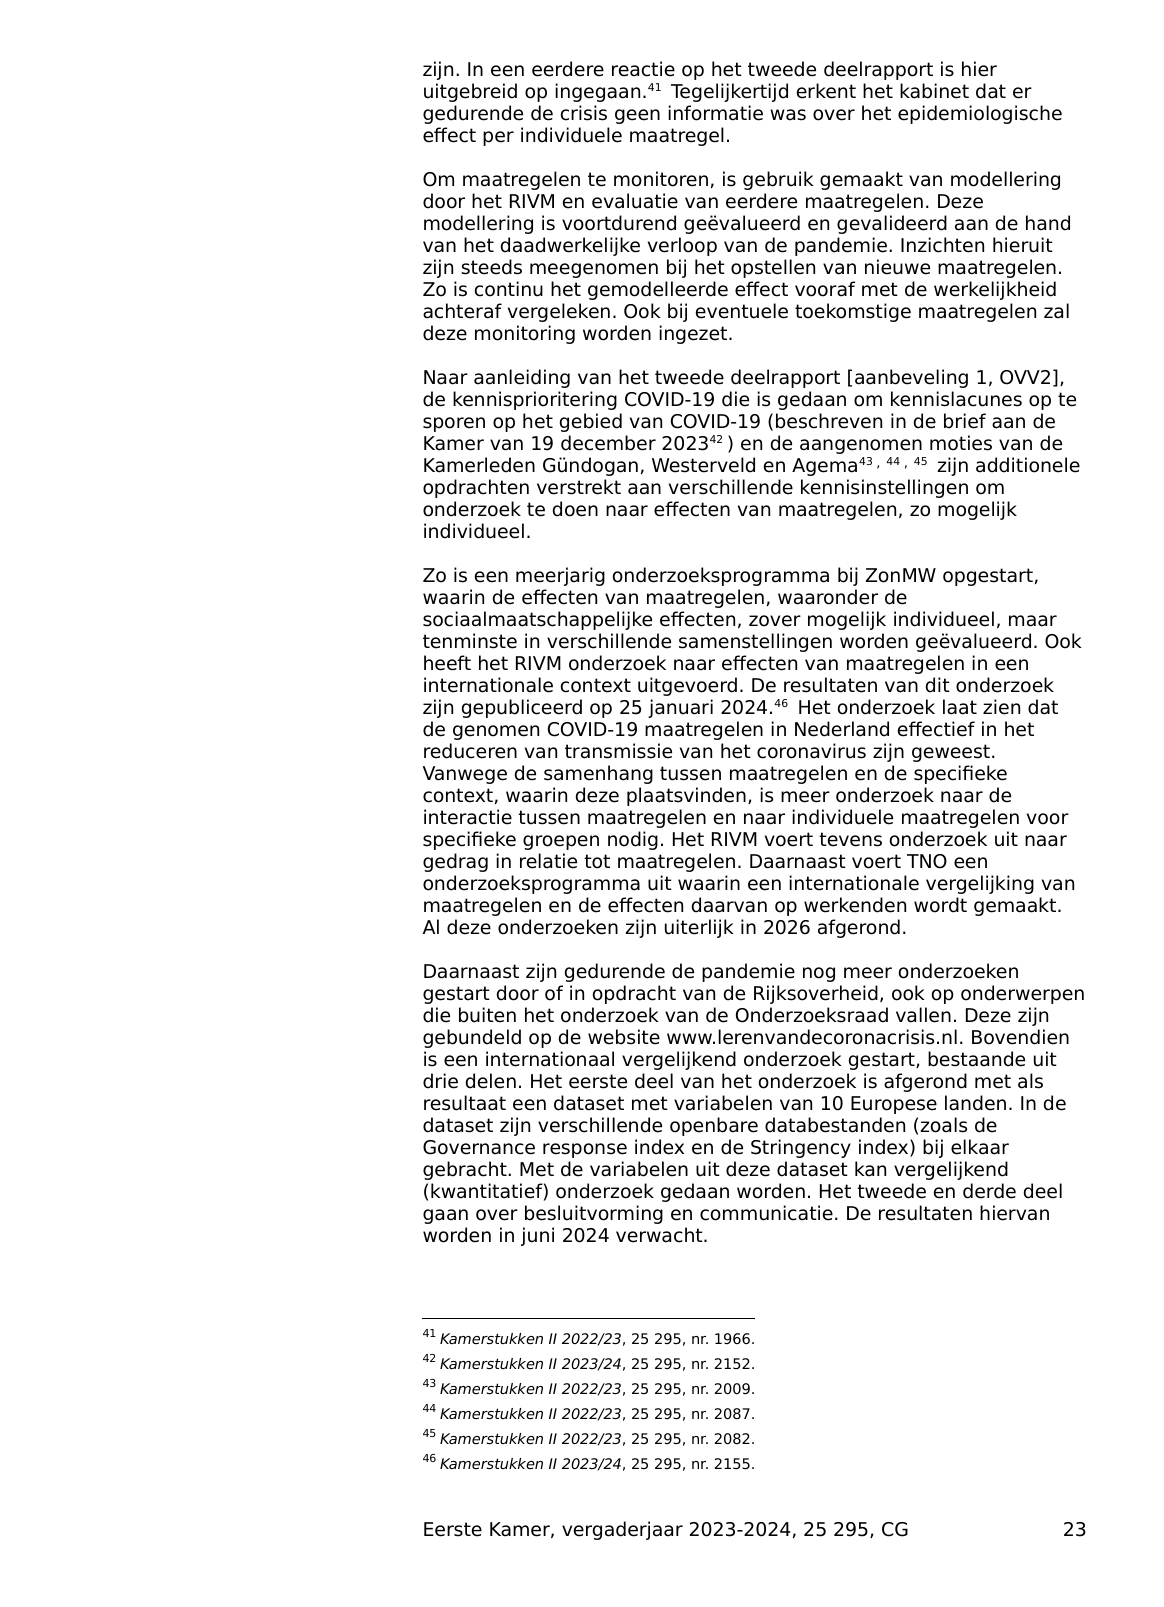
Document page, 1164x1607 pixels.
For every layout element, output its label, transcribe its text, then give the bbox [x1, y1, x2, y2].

text Kamerstukken II 2022/23, 25 295, nr. 2009. [422, 1377, 1087, 1399]
text Kamerstukken II 2023/24, 25 295, nr. 2155. [422, 1452, 1087, 1474]
text zijn. In een eerdere reactie op het tweede deelrapport is hier uitgebreid op ingegaan. Tegelijkertijd erkent het kabinet dat er gedurende de crisis geen informatie was over het epidemiologische effect per individuele maatregel. [422, 59, 1087, 147]
text Kamerstukken II 2022/23, 25 295, nr. 2087. [422, 1402, 1087, 1424]
text Zo is een meerjarig onderzoeksprogramma bij ZonMW opgestart, waarin de effecten van maatregelen, waaronder de sociaalmaatschappelijke effecten, zover mogelijk individueel, maar tenminste in verschillende samenstellingen worden geëvalueerd. Ook heeft het RIVM onderzoek naar effecten van maatregelen in een internationale context uitgevoerd. De resultaten van dit onderzoek zijn gepubliceerd op 25 januari 2024. Het onderzoek laat zien dat de genomen COVID-19 maatregelen in Nederland effectief in het reduceren van transmissie van het coronavirus zijn geweest. Vanwege de samenhang tussen maatregelen en de specifieke context, waarin deze plaatsvinden, is meer onderzoek naar de interactie tussen maatregelen en naar individuele maatregelen voor specifieke groepen nodig. Het RIVM voert tevens onderzoek uit naar gedrag in relatie tot maatregelen. Daarnaast voert TNO een onderzoeksprogramma uit waarin een internationale vergelijking van maatregelen en de effecten daarvan op werkenden wordt gemaakt. Al deze onderzoeken zijn uiterlijk in 2026 afgerond. [422, 565, 1087, 939]
text Kamerstukken II 2022/23, 25 295, nr. 2082. [422, 1427, 1087, 1449]
text Daarnaast zijn gedurende de pandemie nog meer onderzoeken gestart door of in opdracht van de Rijksoverheid, ook op onderwerpen die buiten het onderzoek van de Onderzoeksraad vallen. Deze zijn gebundeld op de website www.lerenvandecoronacrisis.nl. Bovendien is een internationaal vergelijkend onderzoek gestart, bestaande uit drie delen. Het eerste deel van het onderzoek is afgerond met als resultaat een dataset met variabelen van 10 Europese landen. In de dataset zijn verschillende openbare databestanden (zoals de Governance response index en de Stringency index) bij elkaar gebracht. Met de variabelen uit deze dataset kan vergelijkend (kwantitatief) onderzoek gedaan worden. Het tweede en derde deel gaan over besluitvorming en communicatie. De resultaten hiervan worden in juni 2024 verwacht. [422, 961, 1087, 1247]
text Naar aanleiding van het tweede deelrapport [aanbeveling 1, OVV2], de kennisprioritering COVID-19 die is gedaan om kennislacunes op te sporen op het gebied van COVID-19 (beschreven in de brief aan de Kamer van 19 december 2023) en de aangenomen moties van de Kamerleden Gündogan, Westerveld en Agema, , zijn additionele opdrachten verstrekt aan verschillende kennisinstellingen om onderzoek te doen naar effecten van maatregelen, zo mogelijk individueel. [422, 367, 1087, 543]
text Kamerstukken II 2023/24, 25 295, nr. 2152. [422, 1352, 1087, 1374]
text Kamerstukken II 2022/23, 25 295, nr. 1966. [422, 1327, 1087, 1349]
text Om maatregelen te monitoren, is gebruik gemaakt van modellering door het RIVM en evaluatie van eerdere maatregelen. Deze modellering is voortdurend geëvalueerd en gevalideerd aan de hand van het daadwerkelijke verloop van de pandemie. Inzichten hieruit zijn steeds meegenomen bij het opstellen van nieuwe maatregelen. Zo is continu het gemodelleerde effect vooraf met de werkelijkheid achteraf vergeleken. Ook bij eventuele toekomstige maatregelen zal deze monitoring worden ingezet. [422, 169, 1087, 345]
